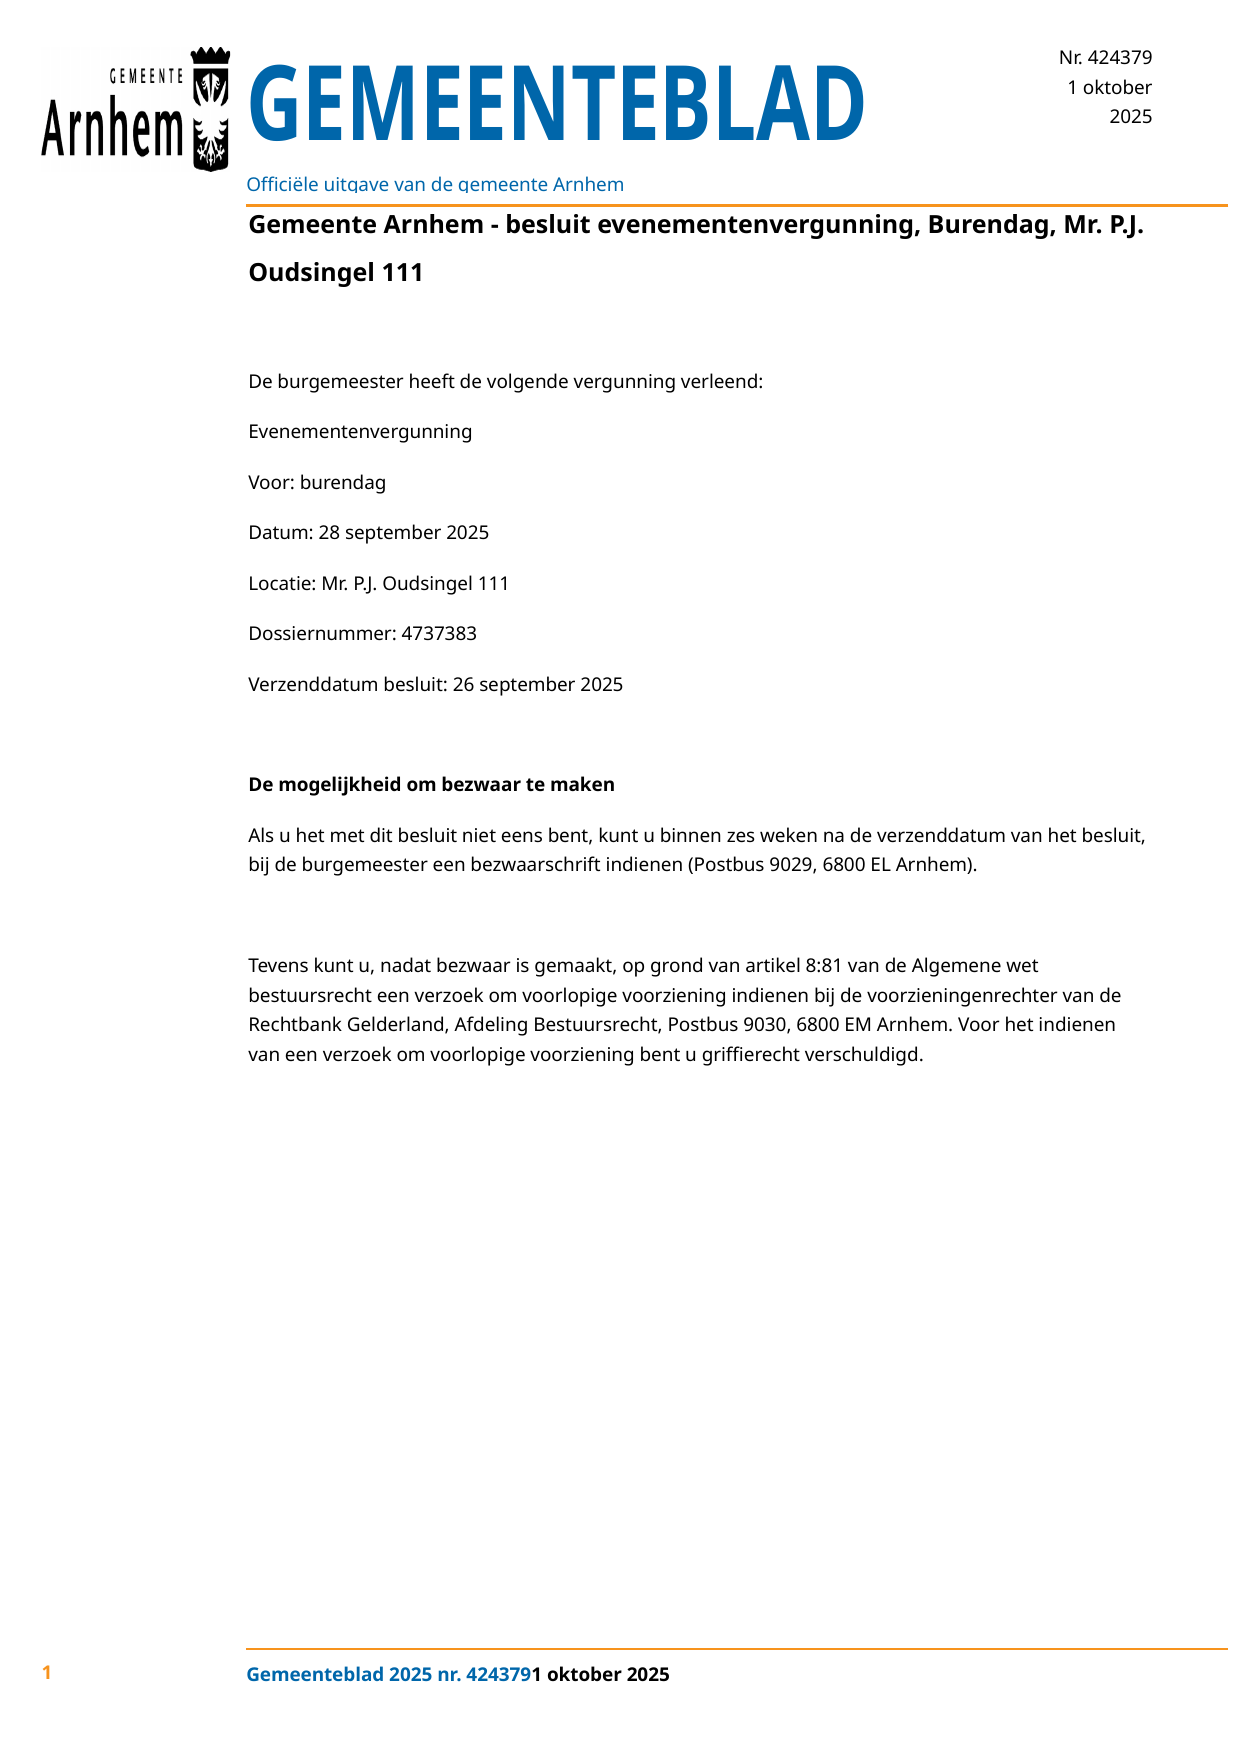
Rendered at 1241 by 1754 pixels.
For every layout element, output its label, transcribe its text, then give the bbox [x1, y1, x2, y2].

text Gemeente Arnhem - besluit evenementenvergunning, Burendag, Mr. P.J. Oudsingel 111 [248, 207, 1152, 288]
text Tevens kunt u, nadat bezwaar is gemaakt, op grond van artikel 8:81 van de Algemene wet bestuursrecht een verzoek om voorlopige voorziening indienen bij de voorzieningenrechter van de Rechtbank Gelderland, Afdeling Bestuursrecht, Postbus 9030, 6800 EM Arnhem. Voor het indienen van een verzoek om voorlopige voorziening bent u griffierecht verschuldigd. [248, 952, 1152, 1067]
text Evenementenvergunning [248, 419, 1152, 444]
text De mogelijkheid om bezwaar te maken [248, 772, 1152, 797]
text Dossiernummer: 4737383 [248, 620, 1152, 646]
text Datum: 28 september 2025 [248, 519, 1152, 545]
picture [41, 47, 231, 172]
text Als u het met dit besluit niet eens bent, kunt u binnen zes weken na de verzenddatum van het besluit, bij de burgemeester een bezwaarschrift indienen (Postbus 9029, 6800 EL Arnhem). [248, 822, 1152, 877]
text De burgemeester heeft de volgende vergunning verleend: [248, 368, 1152, 394]
text Locatie: Mr. P.J. Oudsingel 111 [248, 570, 1152, 596]
text Verzenddatum besluit: 26 september 2025 [248, 671, 1152, 697]
text Voor: burendag [248, 469, 1152, 495]
